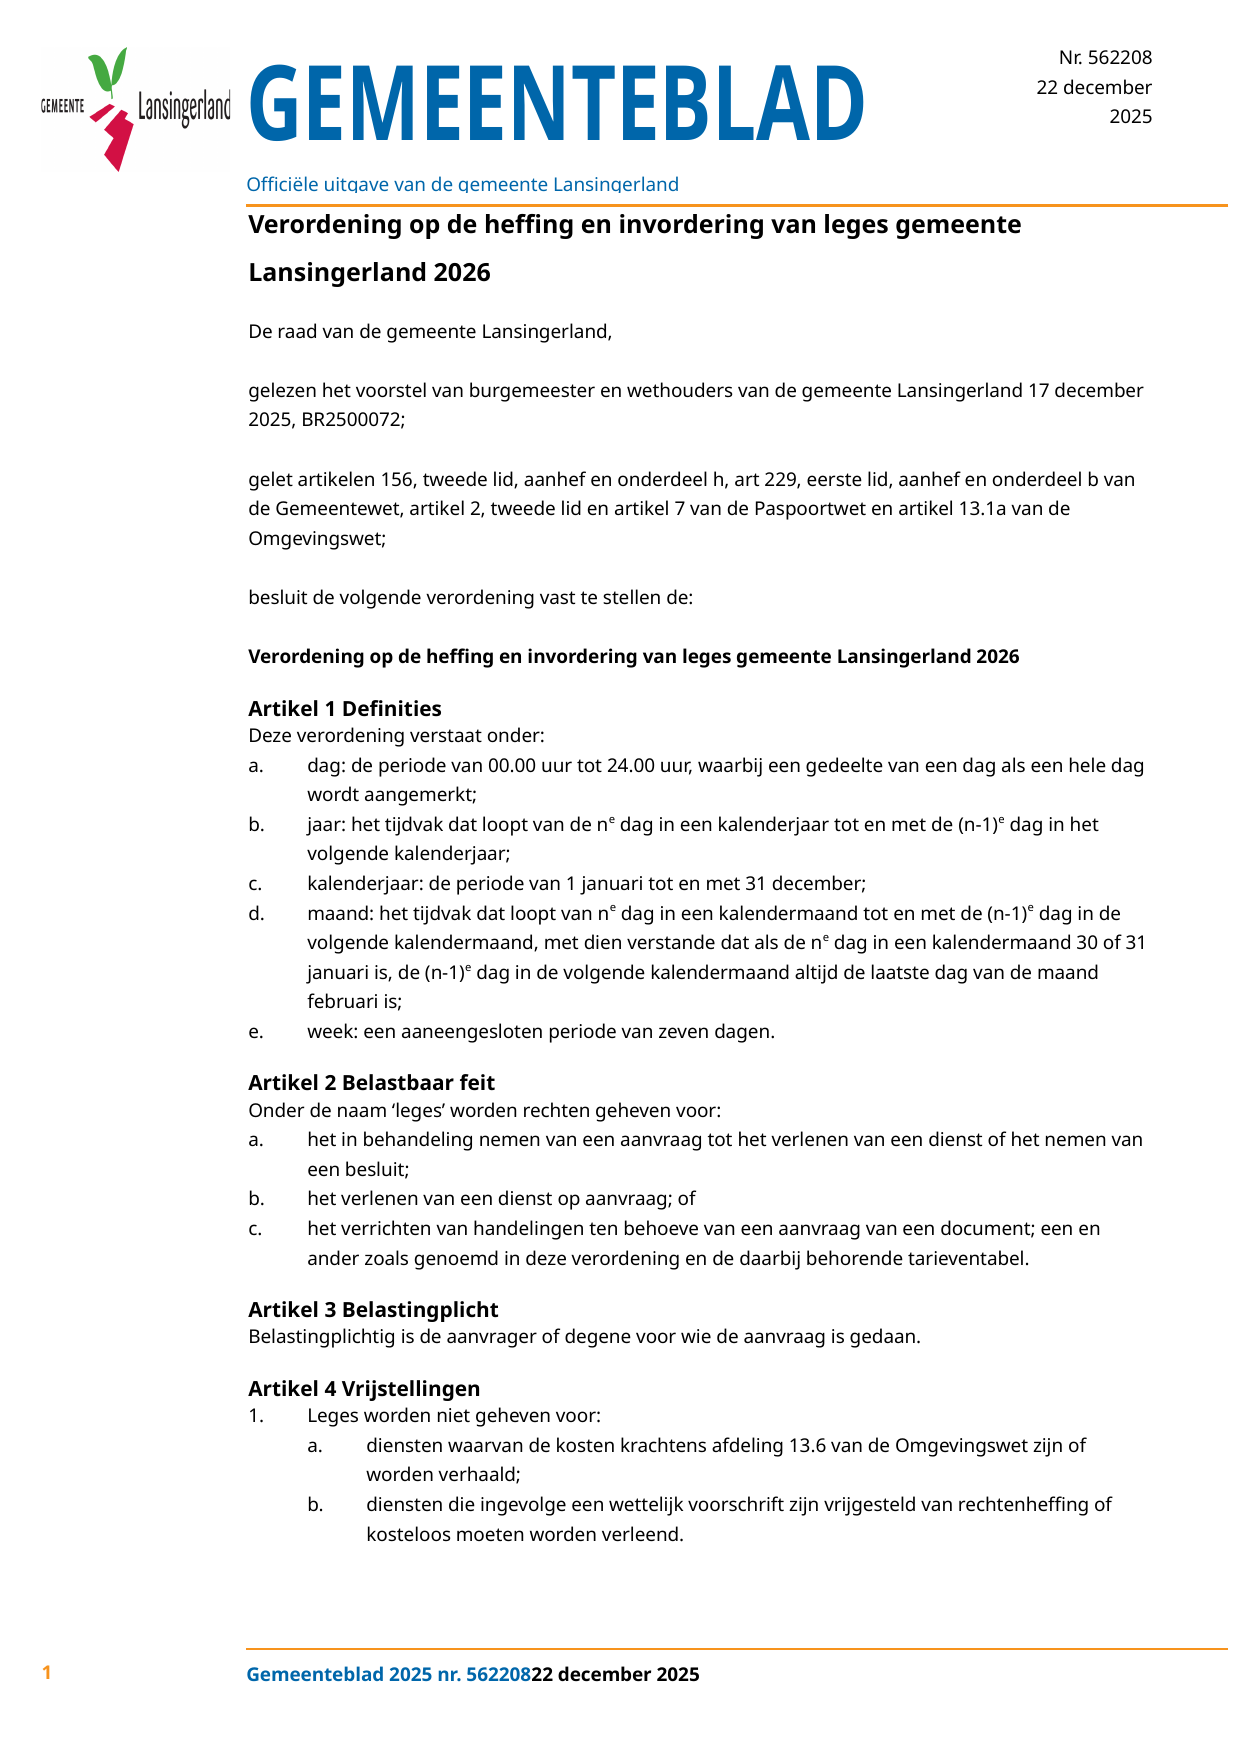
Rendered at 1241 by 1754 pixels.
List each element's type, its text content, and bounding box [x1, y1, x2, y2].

text Verordening op de heffing en invordering van leges gemeente Lansingerland 2026 [248, 207, 1152, 288]
list diensten die ingevolge een wettelijk voorschrift zijn vrijgesteld van rechtenheffing of kosteloos moeten worden verleend. [307, 1491, 1152, 1547]
text besluit de volgende verordening vast te stellen de: [248, 584, 1152, 610]
list jaar: het tijdvak dat loopt van de ne dag in een kalenderjaar tot en met de (n-1)e dag in het volgende kalenderjaar; [248, 811, 1152, 866]
list het verrichten van handelingen ten behoeve van een aanvraag van een document; een en ander zoals genoemd in deze verordening en de daarbij behorende tarieventabel. [248, 1215, 1152, 1271]
list diensten waarvan de kosten krachtens afdeling 13.6 van de Omgevingswet zijn of worden verhaald; [307, 1432, 1152, 1487]
text Verordening op de heffing en invordering van leges gemeente Lansingerland 2026 [248, 643, 1152, 669]
list het verlenen van een dienst op aanvraag; of [248, 1186, 1152, 1211]
text Deze verordening verstaat onder: [248, 722, 1152, 748]
text Artikel 4 Vrijstellingen [248, 1374, 1152, 1402]
list week: een aaneengesloten periode van zeven dagen. [248, 1018, 1152, 1044]
text Artikel 3 Belastingplicht [248, 1295, 1152, 1324]
text Belastingplichtig is de aanvrager of degene voor wie de aanvraag is gedaan. [248, 1324, 1152, 1349]
list kalenderjaar: de periode van 1 januari tot en met 31 december; [248, 870, 1152, 896]
list maand: het tijdvak dat loopt van ne dag in een kalendermaand tot en met de (n-1)e dag in de volgende kalendermaand, met dien verstande dat als de ne dag in een kalendermaand 30 of 31 januari is, de (n-1)e dag in de volgende kalendermaand altijd de laatste dag van de maand februari is; [248, 900, 1152, 1014]
text Artikel 1 Definities [248, 694, 1152, 722]
text gelet artikelen 156, tweede lid, aanhef en onderdeel h, art 229, eerste lid, aanhef en onderdeel b van de Gemeentewet, artikel 2, tweede lid en artikel 7 van de Paspoortwet en artikel 13.1a van de Omgevingswet; [248, 466, 1152, 551]
list dag: de periode van 00.00 uur tot 24.00 uur, waarbij een gedeelte van een dag als een hele dag wordt aangemerkt; [248, 752, 1152, 807]
text Artikel 2 Belastbaar feit [248, 1068, 1152, 1097]
picture [41, 47, 231, 172]
text gelezen het voorstel van burgemeester en wethouders van de gemeente Lansingerland 17 december 2025, BR2500072; [248, 377, 1152, 432]
list het in behandeling nemen van een aanvraag tot het verlenen van een dienst of het nemen van een besluit; [248, 1126, 1152, 1182]
text De raad van de gemeente Lansingerland, [248, 318, 1152, 344]
text Onder de naam ‘leges’ worden rechten geheven voor: [248, 1097, 1152, 1123]
list Leges worden niet geheven voor: [248, 1402, 1152, 1428]
